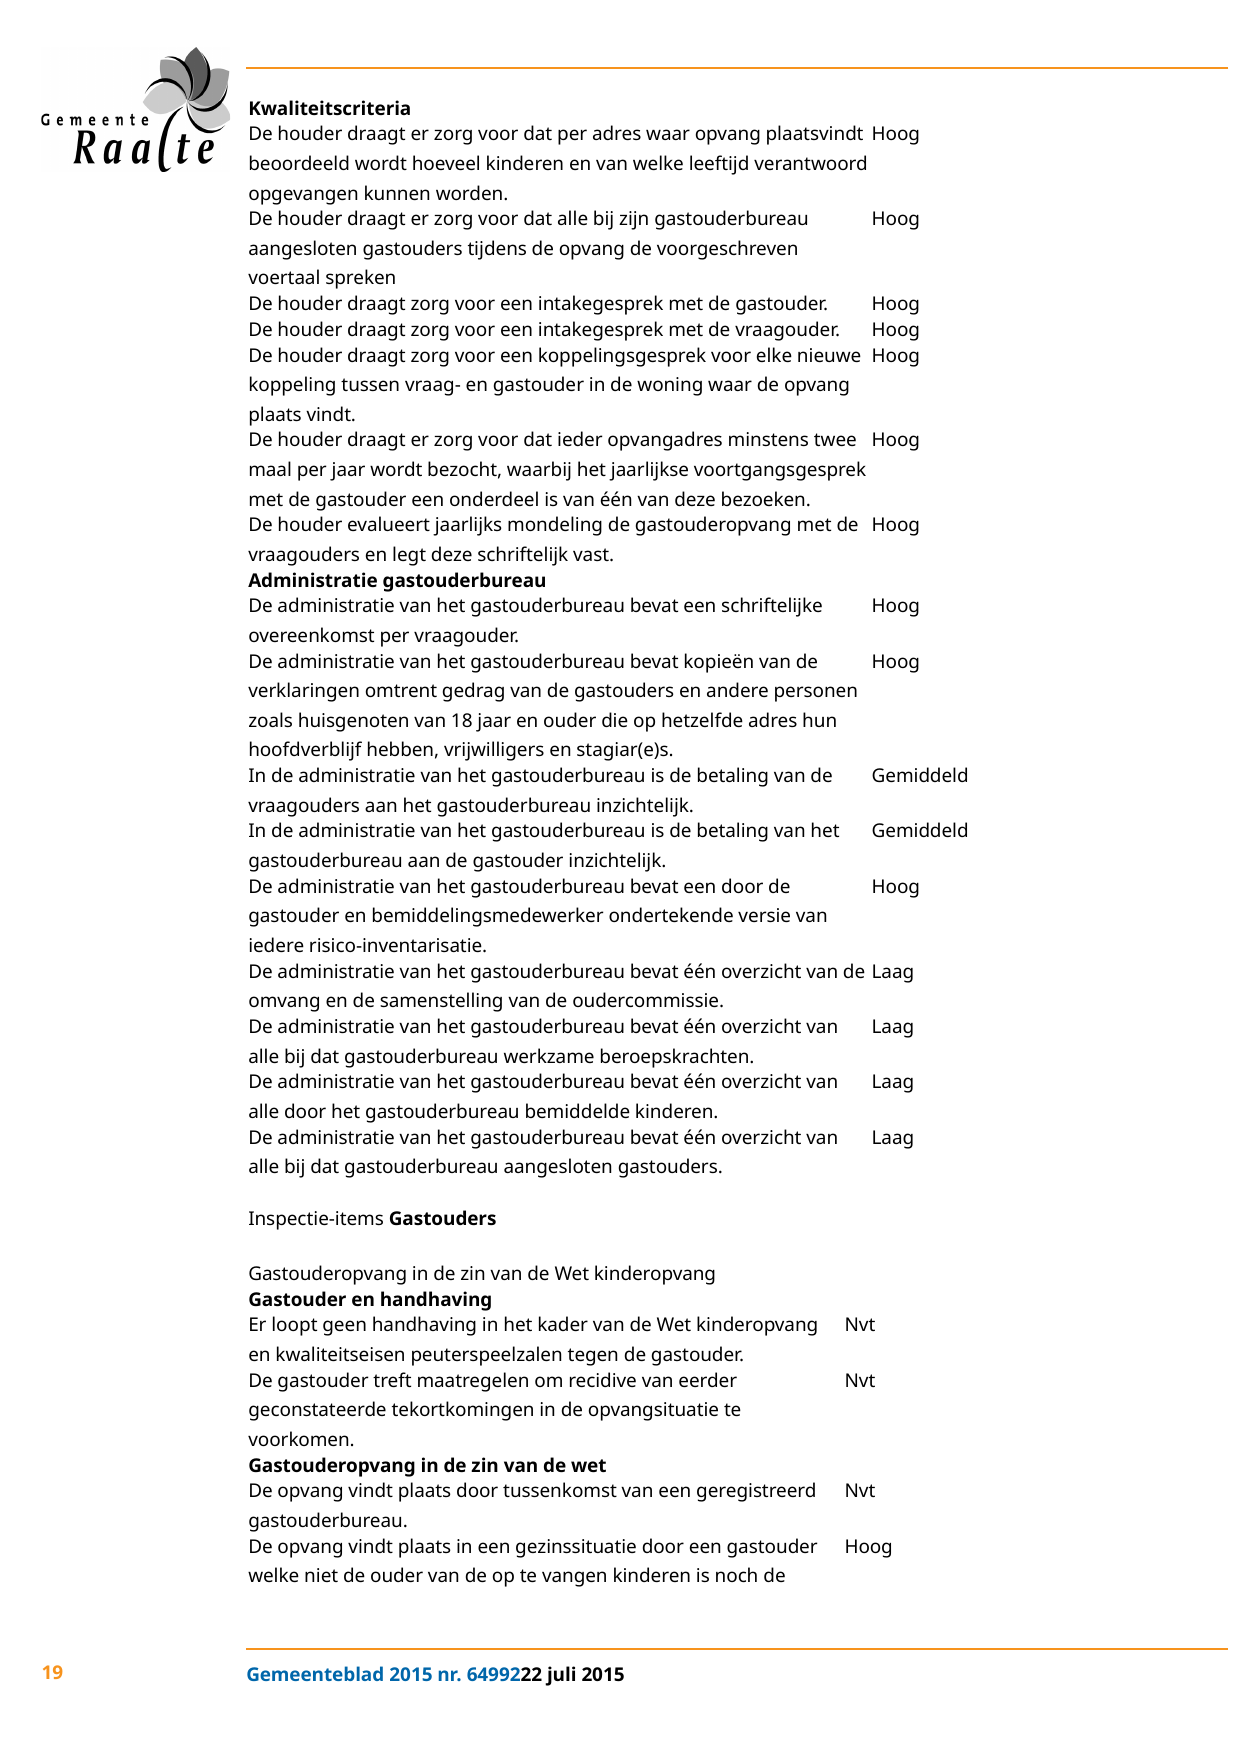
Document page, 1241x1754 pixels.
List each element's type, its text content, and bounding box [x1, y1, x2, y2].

table_cell De houder evalueert jaarlijks mondeling de gastouderopvang met de vraagouders en legt deze schriftelijk vast. [248, 512, 871, 567]
table_cell Hoog [871, 512, 1152, 567]
table_cell Gastouderopvang in de zin van de wet [248, 1452, 844, 1478]
table_cell Gemiddeld [871, 763, 1152, 818]
table_cell De opvang vindt plaats in een gezinssituatie door een gastouder welke niet de ouder van de op te vangen kinderen is noch de [248, 1533, 844, 1588]
table_cell Hoog [871, 593, 1152, 648]
table_cell Nvt [844, 1478, 1152, 1533]
table_cell Hoog [871, 290, 1152, 316]
table_cell Laag [871, 1124, 1152, 1179]
table_cell De houder draagt er zorg voor dat ieder opvangadres minstens twee maal per jaar wordt bezocht, waarbij het jaarlijkse voortgangsgesprek met de gastouder een onderdeel is van één van deze bezoeken. [248, 427, 871, 512]
table_cell De houder draagt er zorg voor dat alle bij zijn gastouderbureau aangesloten gastouders tijdens de opvang de voorgeschreven voertaal spreken [248, 205, 871, 290]
table_cell De houder draagt er zorg voor dat per adres waar opvang plaatsvindt beoordeeld wordt hoeveel kinderen en van welke leeftijd verantwoord opgevangen kunnen worden. [248, 121, 871, 205]
table_cell De gastouder treft maatregelen om recidive van eerder geconstateerde tekortkomingen in de opvangsituatie te voorkomen. [248, 1367, 844, 1452]
table_cell [871, 567, 1152, 593]
table_cell [844, 1286, 1152, 1312]
table_cell [844, 1452, 1152, 1478]
table_cell De administratie van het gastouderbureau bevat een door de gastouder en bemiddelingsmedewerker ondertekende versie van iedere risico-inventarisatie. [248, 873, 871, 958]
table_cell Laag [871, 958, 1152, 1013]
table_cell Laag [871, 1013, 1152, 1068]
table_cell Hoog [871, 205, 1152, 290]
table_cell In de administratie van het gastouderbureau is de betaling van het gastouderbureau aan de gastouder inzichtelijk. [248, 818, 871, 873]
table_cell Gastouder en handhaving [248, 1286, 844, 1312]
table_cell De houder draagt zorg voor een intakegesprek met de gastouder. [248, 290, 871, 316]
table_cell De houder draagt zorg voor een koppelingsgesprek voor elke nieuwe koppeling tussen vraag- en gastouder in de woning waar de opvang plaats vindt. [248, 342, 871, 427]
table_cell Hoog [871, 121, 1152, 205]
table_cell Gemiddeld [871, 818, 1152, 873]
table_cell De houder draagt zorg voor een intakegesprek met de vraagouder. [248, 316, 871, 342]
picture [41, 47, 231, 172]
table_cell De administratie van het gastouderbureau bevat kopieën van de verklaringen omtrent gedrag van de gastouders en andere personen zoals huisgenoten van 18 jaar en ouder die op hetzelfde adres hun hoofdverblijf hebben, vrijwilligers en stagiar(e)s. [248, 648, 871, 762]
table_cell Hoog [871, 342, 1152, 427]
table_header Gastouderopvang in de zin van de Wet kinderopvang [248, 1260, 844, 1286]
table_cell De administratie van het gastouderbureau bevat één overzicht van de omvang en de samenstelling van de oudercommissie. [248, 958, 871, 1013]
table_cell In de administratie van het gastouderbureau is de betaling van de vraagouders aan het gastouderbureau inzichtelijk. [248, 763, 871, 818]
table_cell Nvt [844, 1367, 1152, 1452]
table_cell De opvang vindt plaats door tussenkomst van een geregistreerd gastouderbureau. [248, 1478, 844, 1533]
table_cell De administratie van het gastouderbureau bevat één overzicht van alle bij dat gastouderbureau werkzame beroepskrachten. [248, 1013, 871, 1068]
table_cell Administratie gastouderbureau [248, 567, 871, 593]
text Inspectie-items Gastouders [248, 1205, 1152, 1231]
table_cell Hoog [844, 1533, 1152, 1588]
table_cell Nvt [844, 1312, 1152, 1367]
table_cell De administratie van het gastouderbureau bevat een schriftelijke overeenkomst per vraagouder. [248, 593, 871, 648]
table_cell Hoog [871, 873, 1152, 958]
table_cell [871, 95, 1152, 121]
table_cell Hoog [871, 648, 1152, 762]
table_header [844, 1260, 1152, 1286]
table_cell Kwaliteitscriteria [248, 95, 871, 121]
table_cell Hoog [871, 427, 1152, 512]
table_cell Hoog [871, 316, 1152, 342]
table_cell Laag [871, 1069, 1152, 1124]
table_cell De administratie van het gastouderbureau bevat één overzicht van alle bij dat gastouderbureau aangesloten gastouders. [248, 1124, 871, 1179]
table_cell Er loopt geen handhaving in het kader van de Wet kinderopvang en kwaliteitseisen peuterspeelzalen tegen de gastouder. [248, 1312, 844, 1367]
table_cell De administratie van het gastouderbureau bevat één overzicht van alle door het gastouderbureau bemiddelde kinderen. [248, 1069, 871, 1124]
